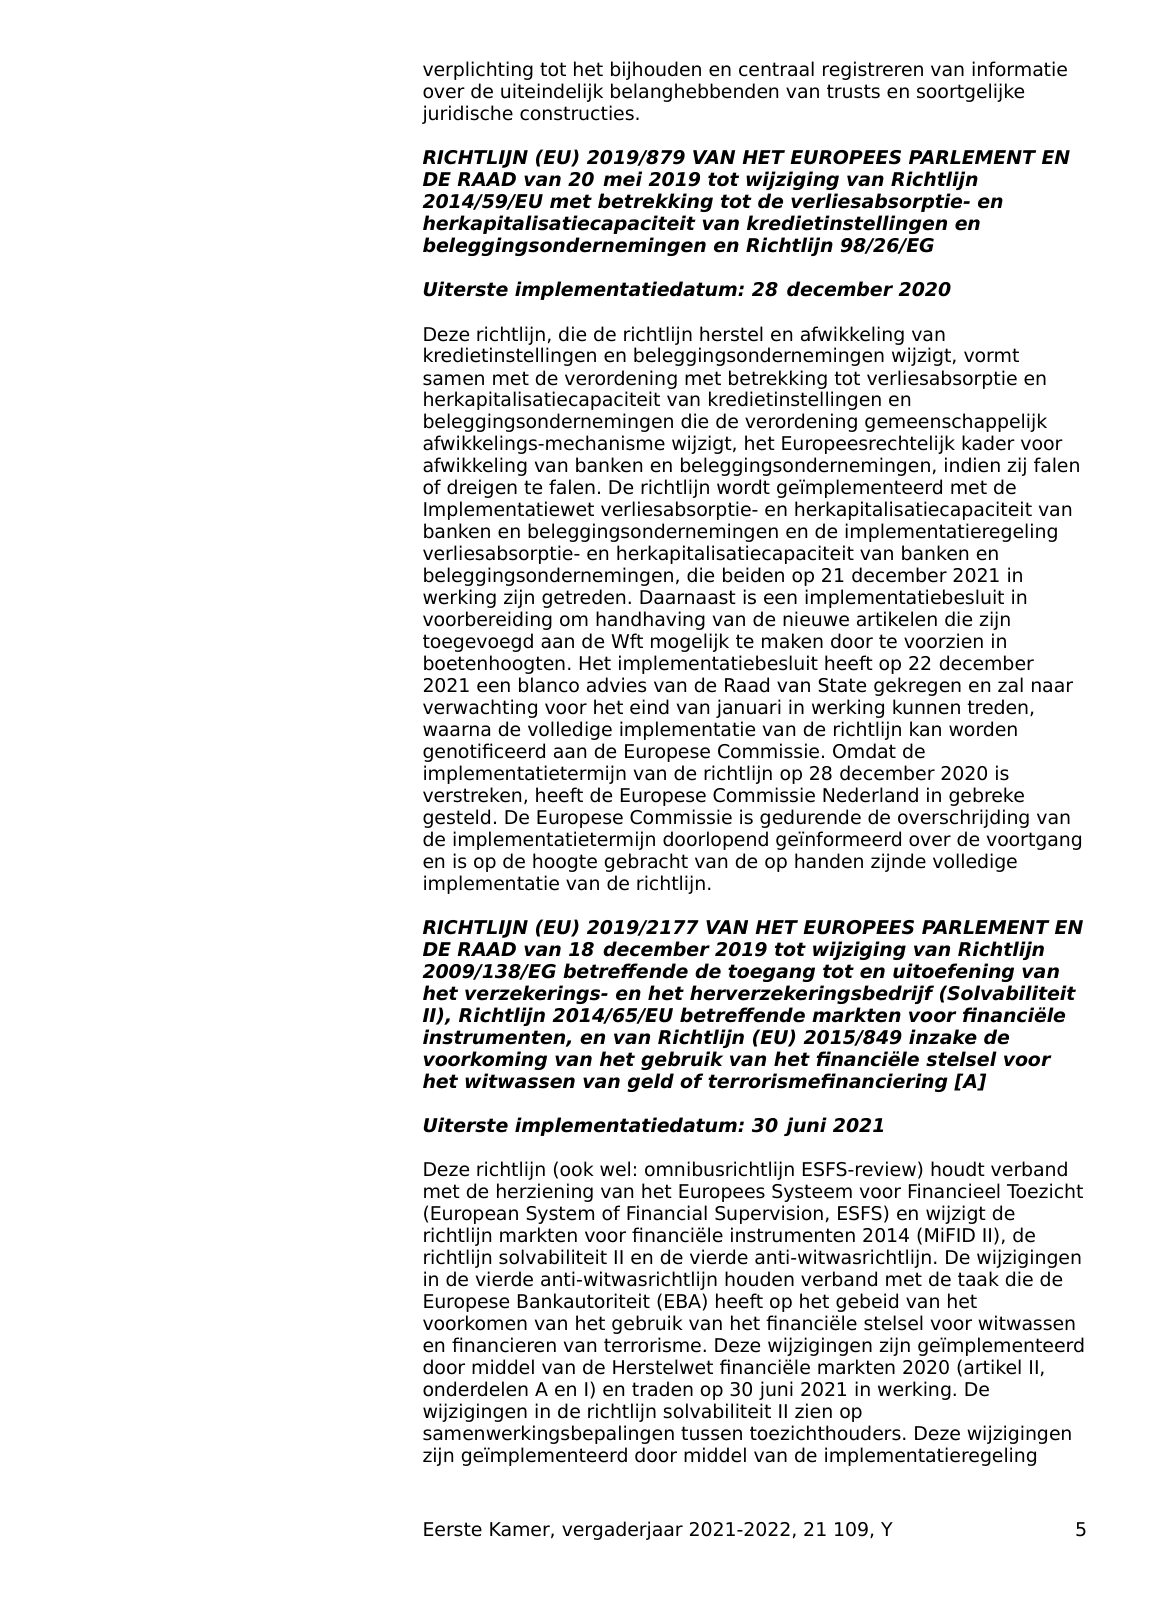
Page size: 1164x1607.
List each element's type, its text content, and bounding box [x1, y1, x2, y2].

text Deze richtlijn (ook wel: omnibusrichtlijn ESFS-review) houdt verband met de herziening van het Europees Systeem voor Financieel Toezicht (European System of Financial Supervision, ESFS) en wijzigt de richtlijn markten voor financiële instrumenten 2014 (MiFID II), de richtlijn solvabiliteit II en de vierde anti-witwasrichtlijn. De wijzigingen in de vierde anti-witwasrichtlijn houden verband met de taak die de Europese Bankautoriteit (EBA) heeft op het gebeid van het voorkomen van het gebruik van het financiële stelsel voor witwassen en financieren van terrorisme. Deze wijzigingen zijn geïmplementeerd door middel van de Herstelwet financiële markten 2020 (artikel II, onderdelen A en I) en traden op 30 juni 2021 in werking. De wijzigingen in de richtlijn solvabiliteit II zien op samenwerkingsbepalingen tussen toezichthouders. Deze wijzigingen zijn geïmplementeerd door middel van de implementatieregeling [422, 1159, 1087, 1467]
text verplichting tot het bijhouden en centraal registreren van informatie over de uiteindelijk belanghebbenden van trusts en soortgelijke juridische constructies. [422, 59, 1087, 125]
subtitle Uiterste implementatiedatum: 30 juni 2021 [422, 1115, 1087, 1137]
subtitle Uiterste implementatiedatum: 28 december 2020 [422, 279, 1087, 301]
subtitle RICHTLIJN (EU) 2019/2177 VAN HET EUROPEES PARLEMENT EN DE RAAD van 18 december 2019 tot wijziging van Richtlijn 2009/138/EG betreffende de toegang tot en uitoefening van het verzekerings- en het herverzekeringsbedrijf (Solvabiliteit II), Richtlijn 2014/65/EU betreffende markten voor financiële instrumenten, en van Richtlijn (EU) 2015/849 inzake de voorkoming van het gebruik van het financiële stelsel voor het witwassen van geld of terrorismefinanciering [A] [422, 917, 1087, 1093]
subtitle RICHTLIJN (EU) 2019/879 VAN HET EUROPEES PARLEMENT EN DE RAAD van 20 mei 2019 tot wijziging van Richtlijn 2014/59/EU met betrekking tot de verliesabsorptie- en herkapitalisatiecapaciteit van kredietinstellingen en beleggingsondernemingen en Richtlijn 98/26/EG [422, 147, 1087, 257]
text Deze richtlijn, die de richtlijn herstel en afwikkeling van kredietinstellingen en beleggingsondernemingen wijzigt, vormt samen met de verordening met betrekking tot verliesabsorptie en herkapitalisatiecapaciteit van kredietinstellingen en beleggingsondernemingen die de verordening gemeenschappelijk afwikkelings-mechanisme wijzigt, het Europeesrechtelijk kader voor afwikkeling van banken en beleggingsondernemingen, indien zij falen of dreigen te falen. De richtlijn wordt geïmplementeerd met de Implementatiewet verliesabsorptie- en herkapitalisatiecapaciteit van banken en beleggingsondernemingen en de implementatieregeling verliesabsorptie- en herkapitalisatiecapaciteit van banken en beleggingsondernemingen, die beiden op 21 december 2021 in werking zijn getreden. Daarnaast is een implementatiebesluit in voorbereiding om handhaving van de nieuwe artikelen die zijn toegevoegd aan de Wft mogelijk te maken door te voorzien in boetenhoogten. Het implementatiebesluit heeft op 22 december 2021 een blanco advies van de Raad van State gekregen en zal naar verwachting voor het eind van januari in werking kunnen treden, waarna de volledige implementatie van de richtlijn kan worden genotificeerd aan de Europese Commissie. Omdat de implementatietermijn van de richtlijn op 28 december 2020 is verstreken, heeft de Europese Commissie Nederland in gebreke gesteld. De Europese Commissie is gedurende de overschrijding van de implementatietermijn doorlopend geïnformeerd over de voortgang en is op de hoogte gebracht van de op handen zijnde volledige implementatie van de richtlijn. [422, 323, 1087, 895]
